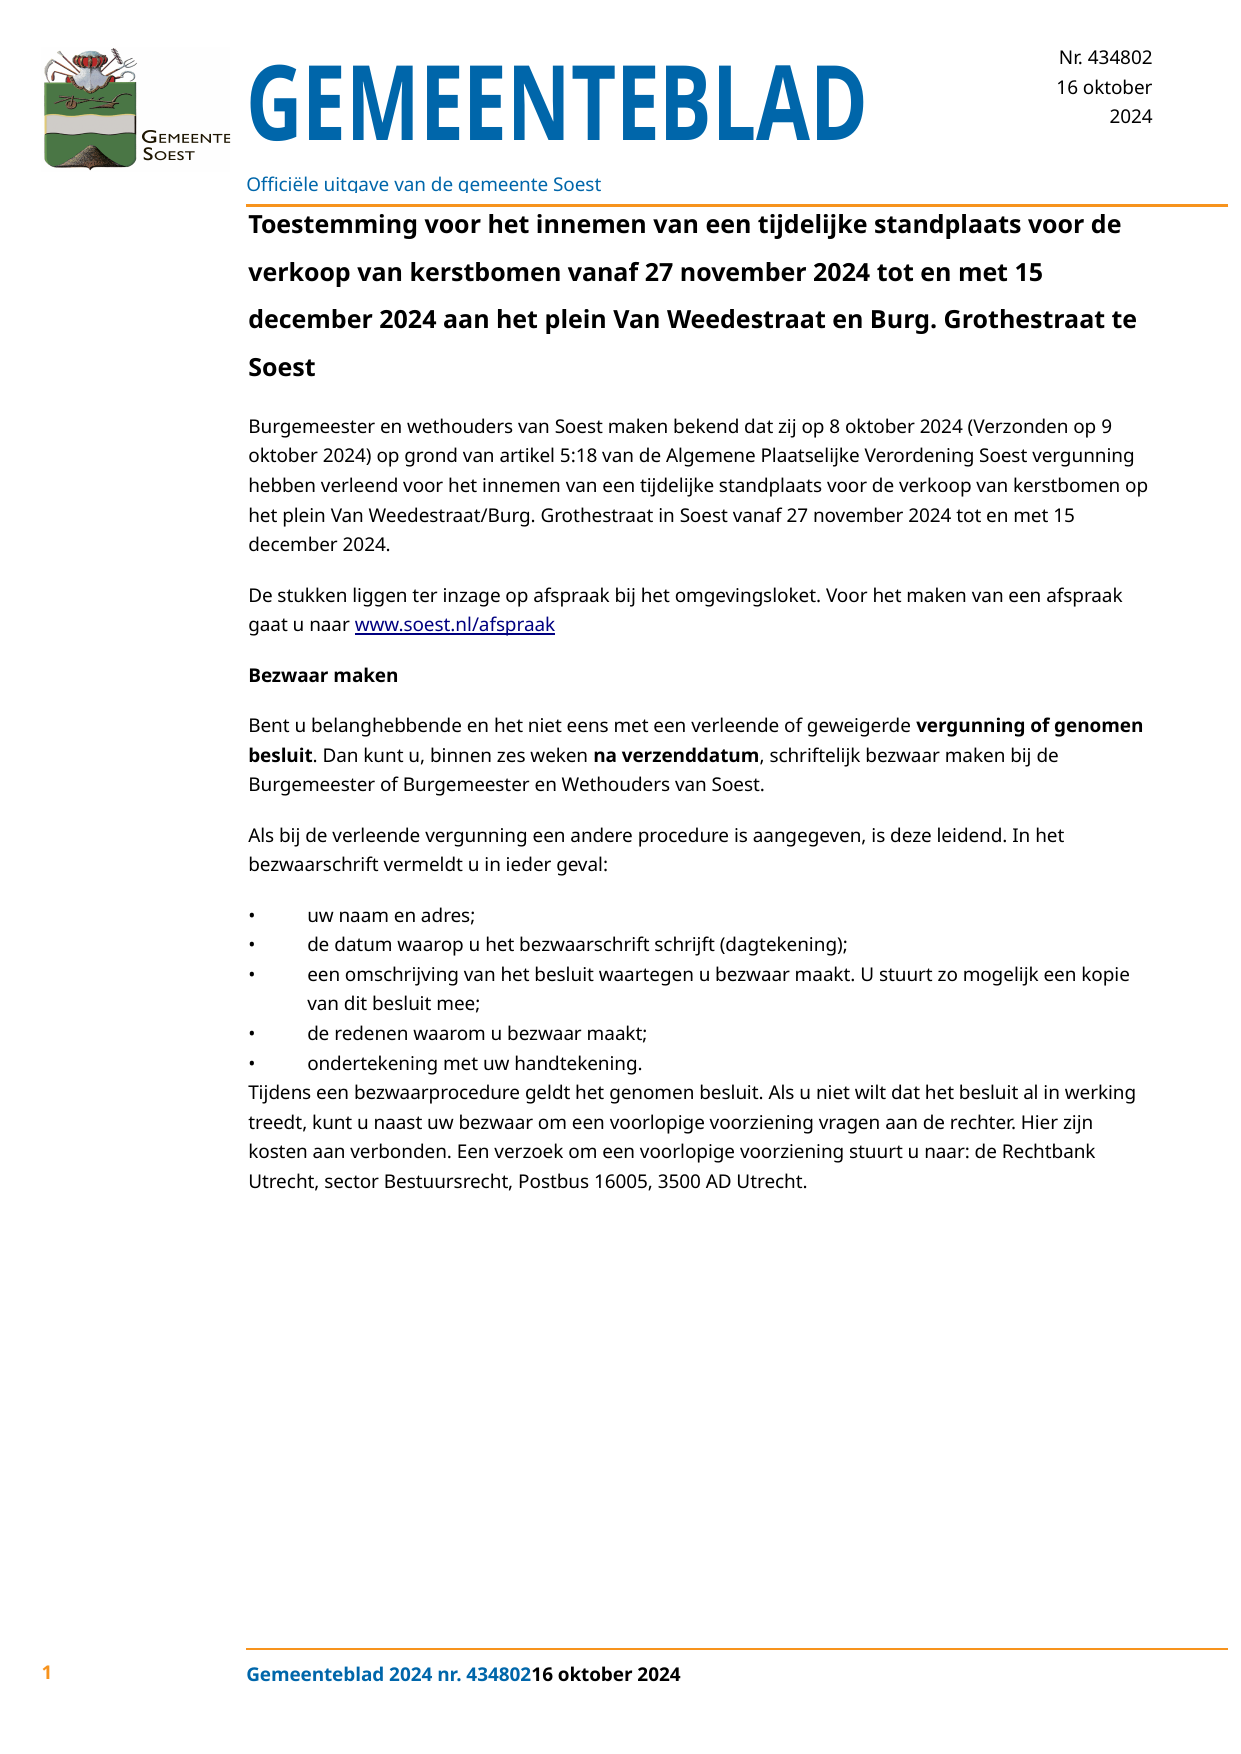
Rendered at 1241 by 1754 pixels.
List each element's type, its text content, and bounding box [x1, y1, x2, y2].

list uw naam en adres; [248, 902, 1152, 928]
text Tijdens een bezwaarprocedure geldt het genomen besluit. Als u niet wilt dat het besluit al in werking treedt, kunt u naast uw bezwaar om een voorlopige voorziening vragen aan de rechter. Hier zijn kosten aan verbonden. Een verzoek om een voorlopige voorziening stuurt u naar: de Rechtbank Utrecht, sector Bestuursrecht, Postbus 16005, 3500 AD Utrecht. [248, 1079, 1152, 1194]
text De stukken liggen ter inzage op afspraak bij het omgevingsloket. Voor het maken van een afspraak gaat u naar www.soest.nl/afspraak [248, 582, 1152, 637]
picture [41, 47, 231, 172]
text Bent u belanghebbende en het niet eens met een verleende of geweigerde vergunning of genomen besluit. Dan kunt u, binnen zes weken na verzenddatum, schriftelijk bezwaar maken bij de Burgemeester of Burgemeester en Wethouders van Soest. [248, 712, 1152, 797]
list een omschrijving van het besluit waartegen u bezwaar maakt. U stuurt zo mogelijk een kopie van dit besluit mee; [248, 961, 1152, 1016]
list ondertekening met uw handtekening. [248, 1050, 1152, 1076]
text Als bij de verleende vergunning een andere procedure is aangegeven, is deze leidend. In het bezwaarschrift vermeldt u in ieder geval: [248, 822, 1152, 877]
list de datum waarop u het bezwaarschrift schrijft (dagtekening); [248, 931, 1152, 957]
list de redenen waarom u bezwaar maakt; [248, 1020, 1152, 1046]
text Toestemming voor het innemen van een tijdelijke standplaats voor de verkoop van kerstbomen vanaf 27 november 2024 tot en met 15 december 2024 aan het plein Van Weedestraat en Burg. Grothestraat te Soest [248, 207, 1152, 384]
text Burgemeester en wethouders van Soest maken bekend dat zij op 8 oktober 2024 (Verzonden op 9 oktober 2024) op grond van artikel 5:18 van de Algemene Plaatselijke Verordening Soest vergunning hebben verleend voor het innemen van een tijdelijke standplaats voor de verkoop van kerstbomen op het plein Van Weedestraat/Burg. Grothestraat in Soest vanaf 27 november 2024 tot en met 15 december 2024. [248, 413, 1152, 557]
text Bezwaar maken [248, 662, 1152, 688]
